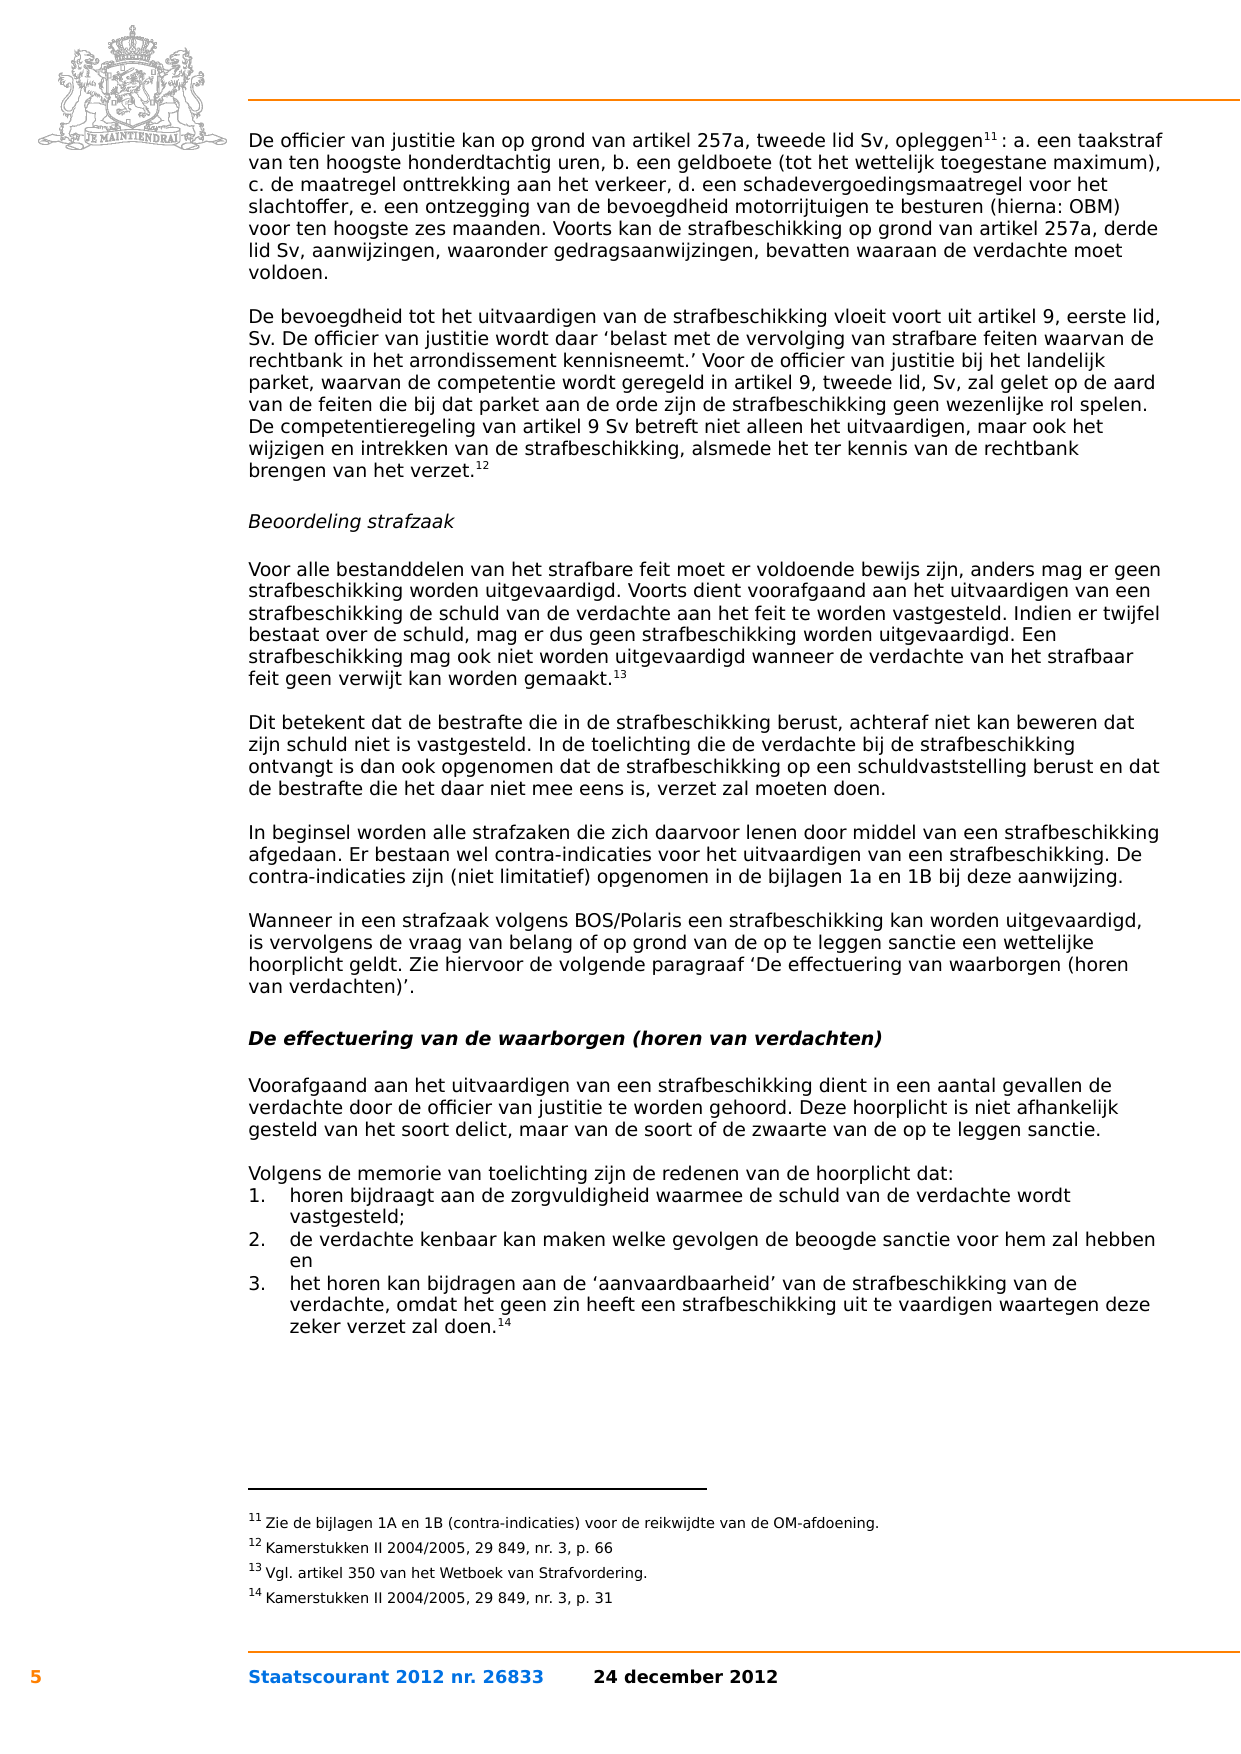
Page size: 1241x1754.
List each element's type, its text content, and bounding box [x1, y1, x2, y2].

text 1. horen bijdraagt aan de zorgvuldigheid waarmee de schuld van de verdachte wordt vastgesteld; [248, 1184, 1163, 1228]
text Zie de bijlagen 1A en 1B (contra-indicaties) voor de reikwijdte van de OM-afdoening. [248, 1511, 1163, 1533]
text Volgens de memorie van toelichting zijn de redenen van de hoorplicht dat: [248, 1162, 1163, 1184]
subtitle Beoordeling strafzaak [248, 511, 1163, 533]
text 3. het horen kan bijdragen aan de ‘aanvaardbaarheid’ van de strafbeschikking van de verdachte, omdat het geen zin heeft een strafbeschikking uit te vaardigen waartegen deze zeker verzet zal doen. [248, 1272, 1163, 1338]
text Voor alle bestanddelen van het strafbare feit moet er voldoende bewijs zijn, anders mag er geen strafbeschikking worden uitgevaardigd. Voorts dient voorafgaand aan het uitvaardigen van een strafbeschikking de schuld van de verdachte aan het feit te worden vastgesteld. Indien er twijfel bestaat over de schuld, mag er dus geen strafbeschikking worden uitgevaardigd. Een strafbeschikking mag ook niet worden uitgevaardigd wanneer de verdachte van het strafbaar feit geen verwijt kan worden gemaakt. [248, 558, 1163, 690]
text De officier van justitie kan op grond van artikel 257a, tweede lid Sv, opleggen: a. een taakstraf van ten hoogste honderdtachtig uren, b. een geldboete (tot het wettelijk toegestane maximum), c. de maatregel onttrekking aan het verkeer, d. een schadevergoedingsmaatregel voor het slachtoffer, e. een ontzegging van de bevoegdheid motorrijtuigen te besturen (hierna: OBM) voor ten hoogste zes maanden. Voorts kan de strafbeschikking op grond van artikel 257a, derde lid Sv, aanwijzingen, waaronder gedragsaanwijzingen, bevatten waaraan de verdachte moet voldoen. [248, 130, 1163, 284]
text Dit betekent dat de bestrafte die in de strafbeschikking berust, achteraf niet kan beweren dat zijn schuld niet is vastgesteld. In de toelichting die de verdachte bij de strafbeschikking ontvangt is dan ook opgenomen dat de strafbeschikking op een schuldvaststelling berust en dat de bestrafte die het daar niet mee eens is, verzet zal moeten doen. [248, 712, 1163, 800]
text In beginsel worden alle strafzaken die zich daarvoor lenen door middel van een strafbeschikking afgedaan. Er bestaan wel contra-indicaties voor het uitvaardigen van een strafbeschikking. De contra-indicaties zijn (niet limitatief) opgenomen in de bijlagen 1a en 1B bij deze aanwijzing. [248, 822, 1163, 888]
text Kamerstukken II 2004/2005, 29 849, nr. 3, p. 31 [248, 1586, 1163, 1608]
text Vgl. artikel 350 van het Wetboek van Strafvordering. [248, 1561, 1163, 1583]
subtitle De effectuering van de waarborgen (horen van verdachten) [248, 1028, 1163, 1050]
text De bevoegdheid tot het uitvaardigen van de strafbeschikking vloeit voort uit artikel 9, eerste lid, Sv. De officier van justitie wordt daar ‘belast met de vervolging van strafbare feiten waarvan de rechtbank in het arrondissement kennisneemt.’ Voor de officier van justitie bij het landelijk parket, waarvan de competentie wordt geregeld in artikel 9, tweede lid, Sv, zal gelet op de aard van de feiten die bij dat parket aan de orde zijn de strafbeschikking geen wezenlijke rol spelen. De competentieregeling van artikel 9 Sv betreft niet alleen het uitvaardigen, maar ook het wijzigen en intrekken van de strafbeschikking, alsmede het ter kennis van de rechtbank brengen van het verzet. [248, 306, 1163, 481]
text Kamerstukken II 2004/2005, 29 849, nr. 3, p. 66 [248, 1536, 1163, 1558]
text 2. de verdachte kenbaar kan maken welke gevolgen de beoogde sanctie voor hem zal hebben en [248, 1228, 1163, 1272]
text Wanneer in een strafzaak volgens BOS/Polaris een strafbeschikking kan worden uitgevaardigd, is vervolgens de vraag van belang of op grond van de op te leggen sanctie een wettelijke hoorplicht geldt. Zie hiervoor de volgende paragraaf ‘De effectuering van waarborgen (horen van verdachten)’. [248, 910, 1163, 998]
text Voorafgaand aan het uitvaardigen van een strafbeschikking dient in een aantal gevallen de verdachte door de officier van justitie te worden gehoord. Deze hoorplicht is niet afhankelijk gesteld van het soort delict, maar van de soort of de zwaarte van de op te leggen sanctie. [248, 1075, 1163, 1141]
picture [38, 25, 227, 150]
